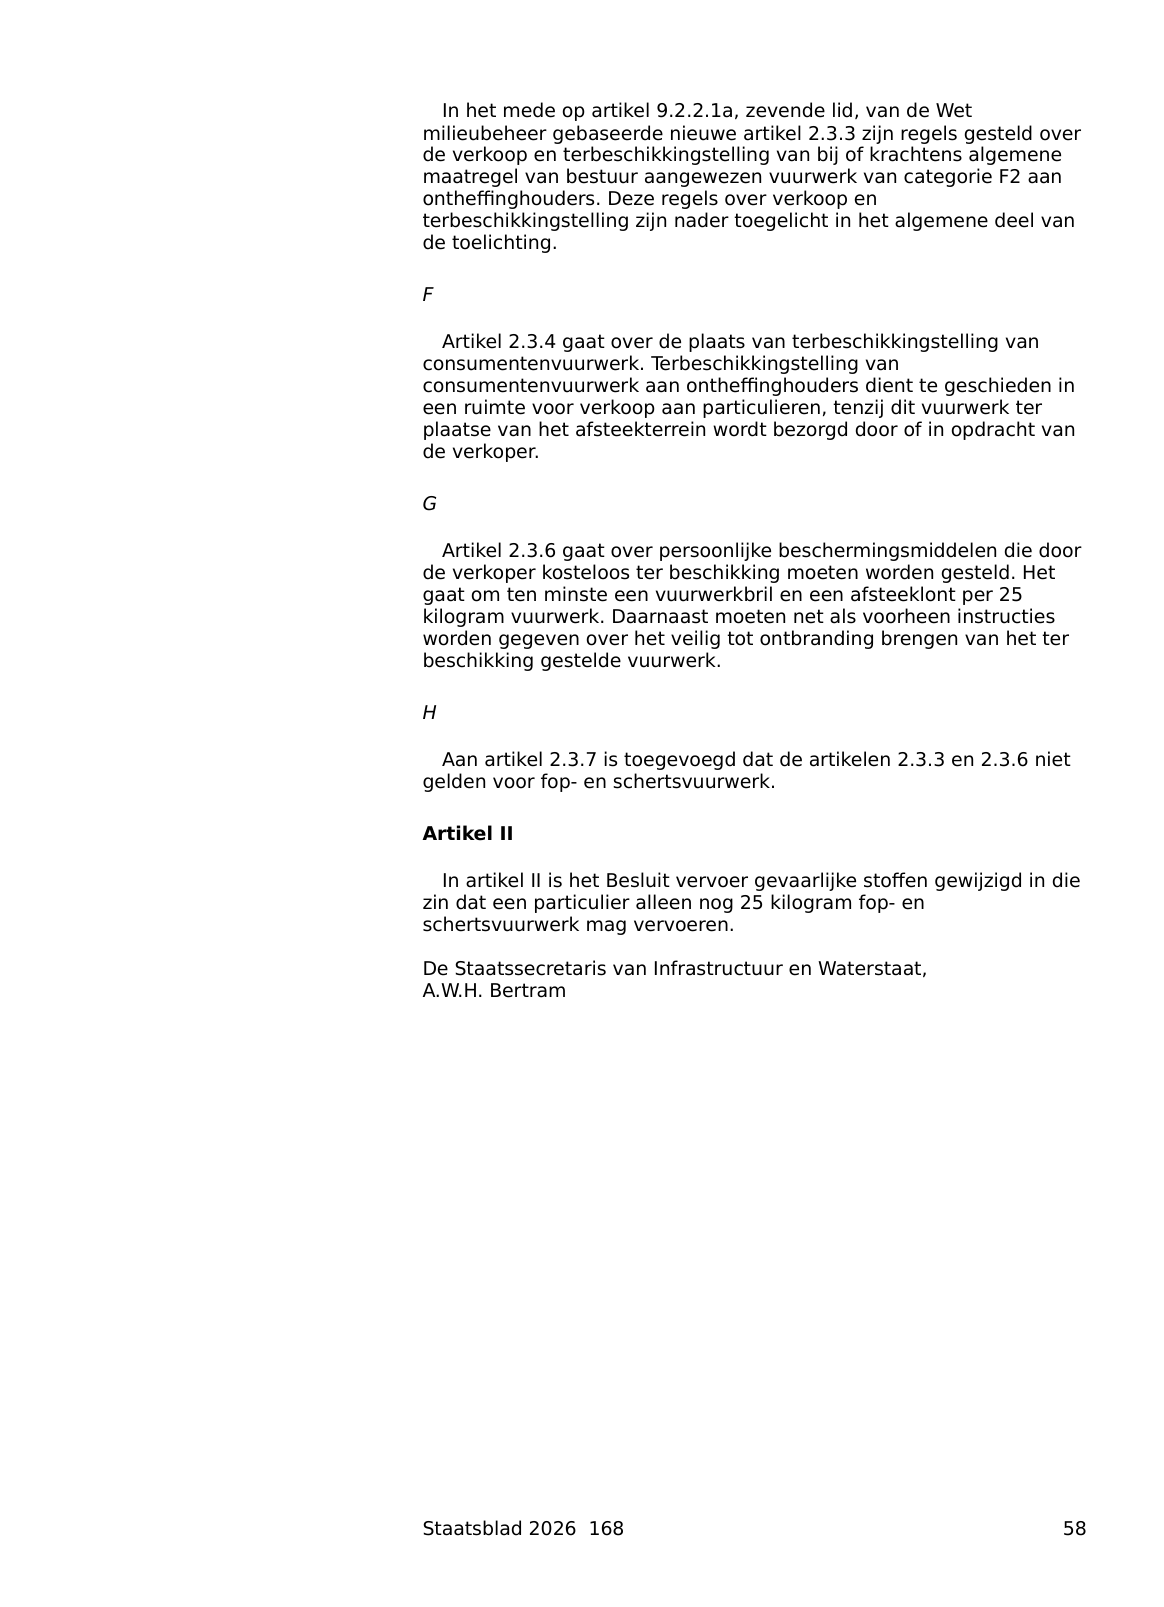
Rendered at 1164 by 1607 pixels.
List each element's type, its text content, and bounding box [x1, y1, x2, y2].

subtitle F [422, 284, 1087, 306]
subtitle Artikel II [422, 823, 1087, 845]
text In artikel II is het Besluit vervoer gevaarlijke stoffen gewijzigd in die zin dat een particulier alleen nog 25 kilogram fop- en schertsvuurwerk mag vervoeren. [422, 870, 1087, 936]
text In het mede op artikel 9.2.2.1a, zevende lid, van de Wet milieubeheer gebaseerde nieuwe artikel 2.3.3 zijn regels gesteld over de verkoop en terbeschikkingstelling van bij of krachtens algemene maatregel van bestuur aangewezen vuurwerk van categorie F2 aan ontheffinghouders. Deze regels over verkoop en terbeschikkingstelling zijn nader toegelicht in het algemene deel van de toelichting. [422, 100, 1087, 254]
subtitle G [422, 493, 1087, 515]
subtitle H [422, 702, 1087, 724]
text Artikel 2.3.6 gaat over persoonlijke beschermingsmiddelen die door de verkoper kosteloos ter beschikking moeten worden gesteld. Het gaat om ten minste een vuurwerkbril en een afsteeklont per 25 kilogram vuurwerk. Daarnaast moeten net als voorheen instructies worden gegeven over het veilig tot ontbranding brengen van het ter beschikking gestelde vuurwerk. [422, 540, 1087, 672]
text Aan artikel 2.3.7 is toegevoegd dat de artikelen 2.3.3 en 2.3.6 niet gelden voor fop- en schertsvuurwerk. [422, 749, 1087, 793]
text De Staatssecretaris van Infrastructuur en Waterstaat, A.W.H. Bertram [422, 958, 1087, 1002]
text Artikel 2.3.4 gaat over de plaats van terbeschikkingstelling van consumentenvuurwerk. Terbeschikkingstelling van consumentenvuurwerk aan ontheffinghouders dient te geschieden in een ruimte voor verkoop aan particulieren, tenzij dit vuurwerk ter plaatse van het afsteekterrein wordt bezorgd door of in opdracht van de verkoper. [422, 331, 1087, 463]
